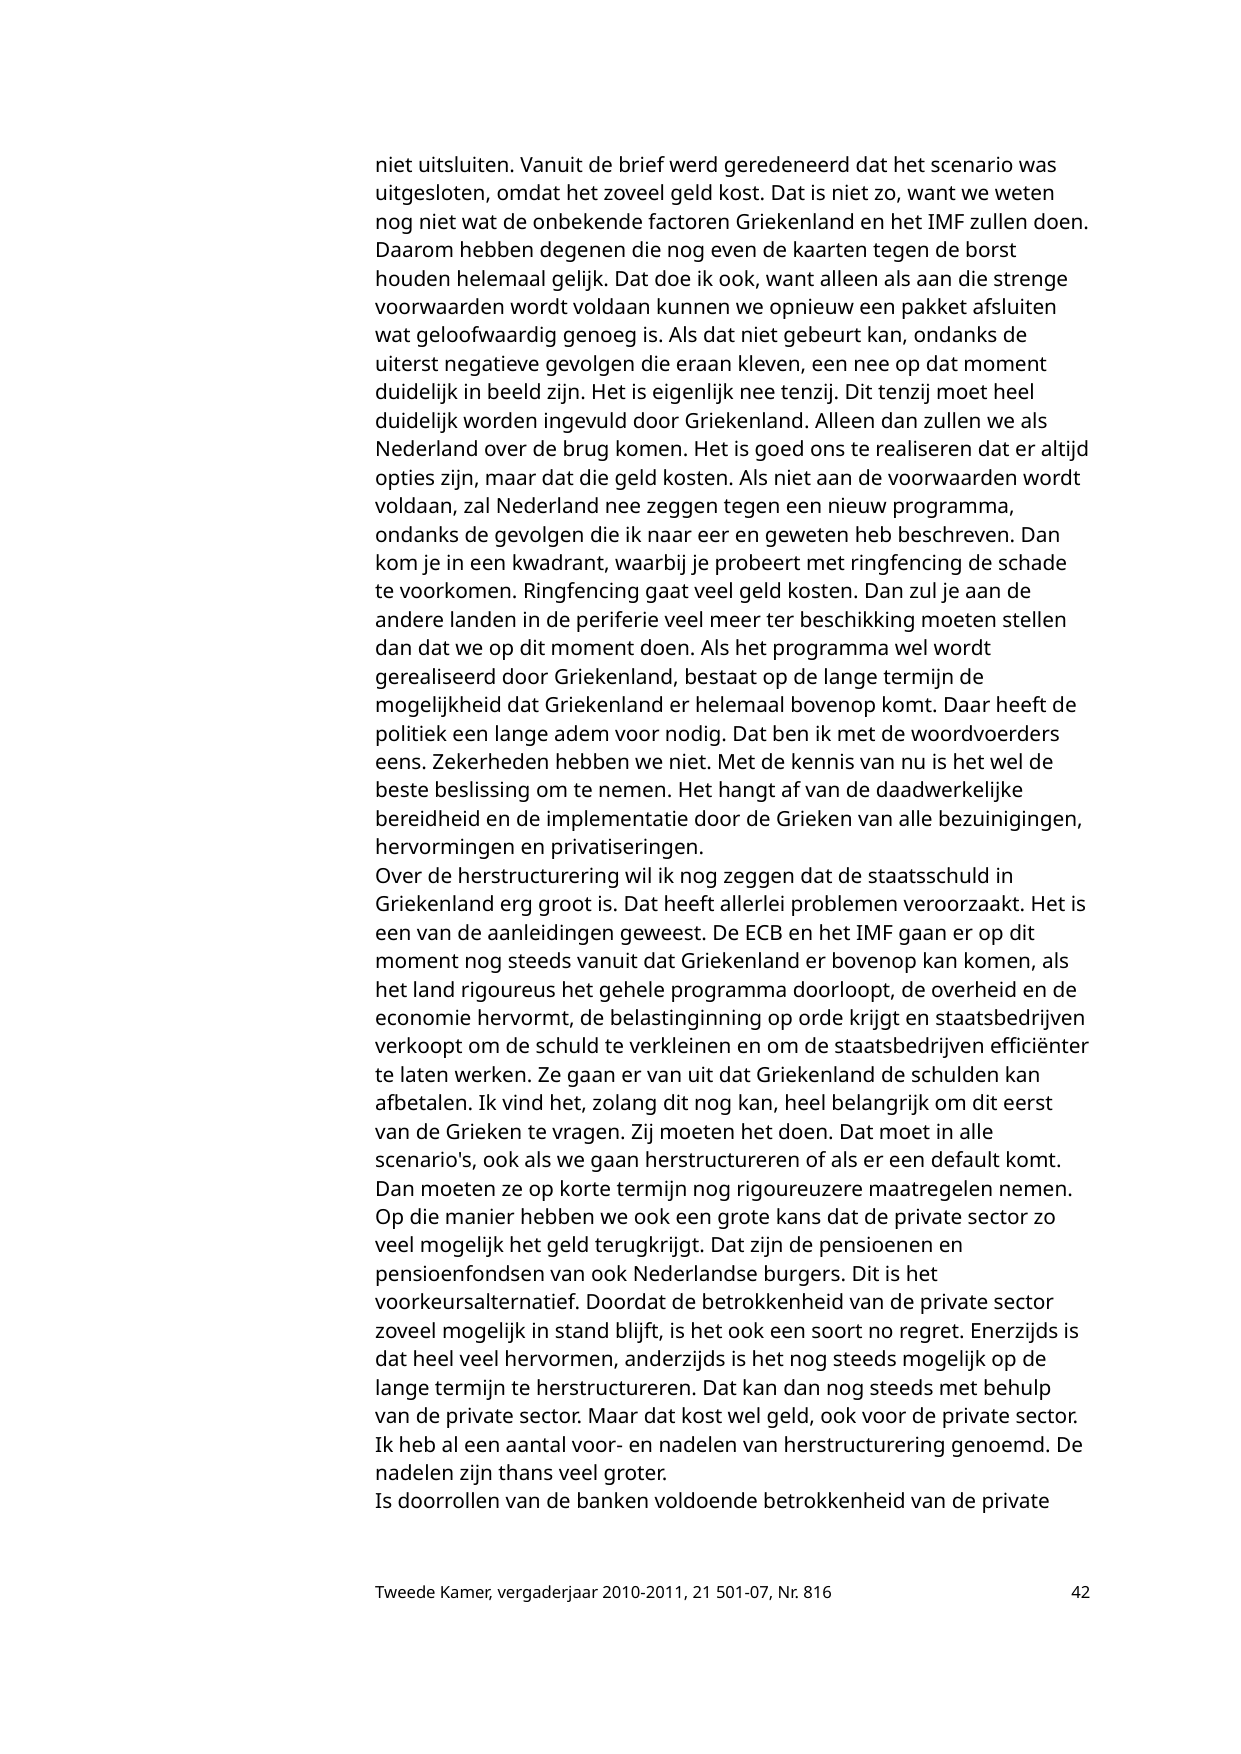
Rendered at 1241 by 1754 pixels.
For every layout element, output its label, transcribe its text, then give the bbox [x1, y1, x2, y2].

text Is doorrollen van de banken voldoende betrokkenheid van de private [375, 1487, 1090, 1515]
text Over de herstructurering wil ik nog zeggen dat de staatsschuld in Griekenland erg groot is. Dat heeft allerlei problemen veroorzaakt. Het is een van de aanleidingen geweest. De ECB en het IMF gaan er op dit moment nog steeds vanuit dat Griekenland er bovenop kan komen, als het land rigoureus het gehele programma doorloopt, de overheid en de economie hervormt, de belastinginning op orde krijgt en staatsbedrijven verkoopt om de schuld te verkleinen en om de staatsbedrijven efficiënter te laten werken. Ze gaan er van uit dat Griekenland de schulden kan afbetalen. Ik vind het, zolang dit nog kan, heel belangrijk om dit eerst van de Grieken te vragen. Zij moeten het doen. Dat moet in alle scenario's, ook als we gaan herstructureren of als er een default komt. Dan moeten ze op korte termijn nog rigoureuzere maatregelen nemen. Op die manier hebben we ook een grote kans dat de private sector zo veel mogelijk het geld terugkrijgt. Dat zijn de pensioenen en pensioenfondsen van ook Nederlandse burgers. Dit is het voorkeursalternatief. Doordat de betrokkenheid van de private sector zoveel mogelijk in stand blijft, is het ook een soort no regret. Enerzijds is dat heel veel hervormen, anderzijds is het nog steeds mogelijk op de lange termijn te herstructureren. Dat kan dan nog steeds met behulp van de private sector. Maar dat kost wel geld, ook voor de private sector. Ik heb al een aantal voor- en nadelen van herstructurering genoemd. De nadelen zijn thans veel groter. [375, 861, 1090, 1487]
text niet uitsluiten. Vanuit de brief werd geredeneerd dat het scenario was uitgesloten, omdat het zoveel geld kost. Dat is niet zo, want we weten nog niet wat de onbekende factoren Griekenland en het IMF zullen doen. Daarom hebben degenen die nog even de kaarten tegen de borst houden helemaal gelijk. Dat doe ik ook, want alleen als aan die strenge voorwaarden wordt voldaan kunnen we opnieuw een pakket afsluiten wat geloofwaardig genoeg is. Als dat niet gebeurt kan, ondanks de uiterst negatieve gevolgen die eraan kleven, een nee op dat moment duidelijk in beeld zijn. Het is eigenlijk nee tenzij. Dit tenzij moet heel duidelijk worden ingevuld door Griekenland. Alleen dan zullen we als Nederland over de brug komen. Het is goed ons te realiseren dat er altijd opties zijn, maar dat die geld kosten. Als niet aan de voorwaarden wordt voldaan, zal Nederland nee zeggen tegen een nieuw programma, ondanks de gevolgen die ik naar eer en geweten heb beschreven. Dan kom je in een kwadrant, waarbij je probeert met ringfencing de schade te voorkomen. Ringfencing gaat veel geld kosten. Dan zul je aan de andere landen in de periferie veel meer ter beschikking moeten stellen dan dat we op dit moment doen. Als het programma wel wordt gerealiseerd door Griekenland, bestaat op de lange termijn de mogelijkheid dat Griekenland er helemaal bovenop komt. Daar heeft de politiek een lange adem voor nodig. Dat ben ik met de woordvoerders eens. Zekerheden hebben we niet. Met de kennis van nu is het wel de beste beslissing om te nemen. Het hangt af van de daadwerkelijke bereidheid en de implementatie door de Grieken van alle bezuinigingen, hervormingen en privatiseringen. [375, 150, 1090, 861]
